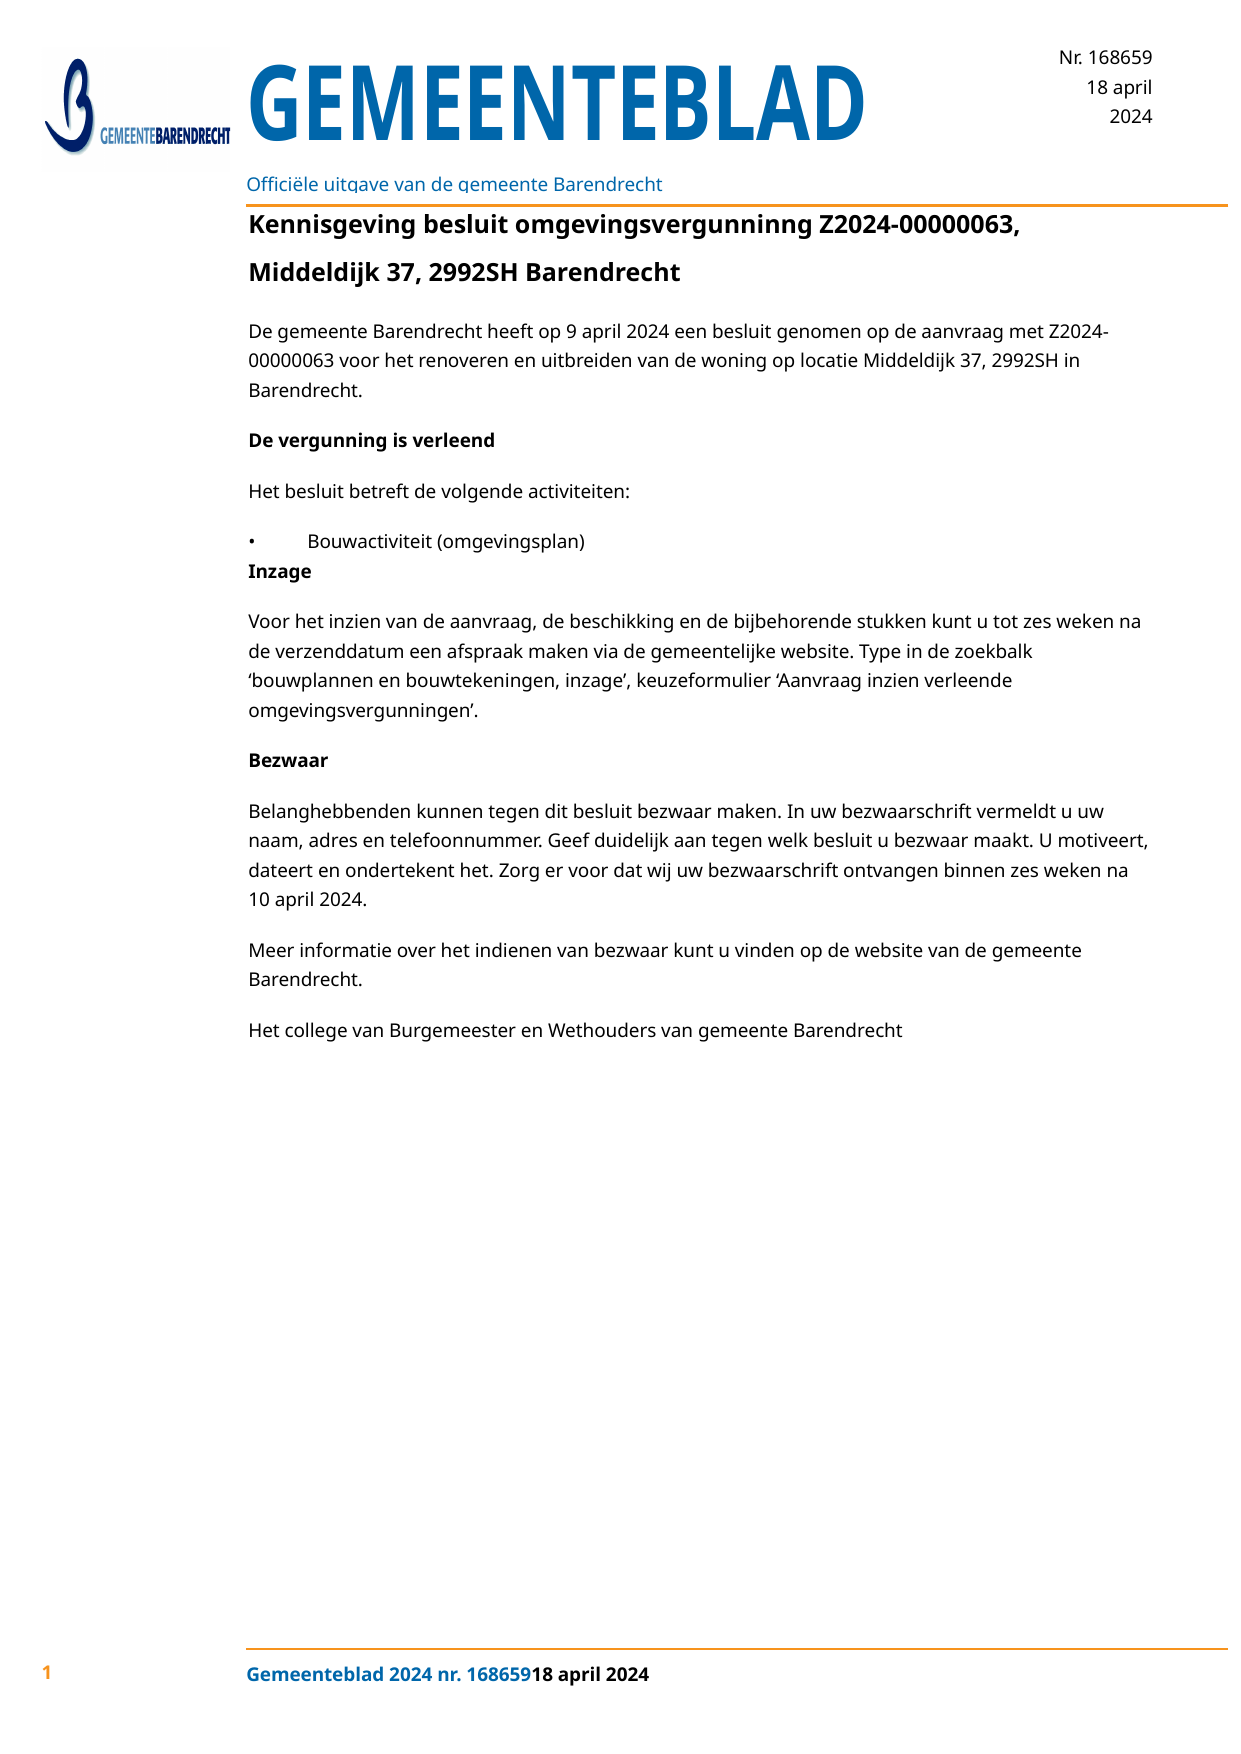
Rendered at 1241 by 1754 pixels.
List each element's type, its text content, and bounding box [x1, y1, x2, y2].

text Belanghebbenden kunnen tegen dit besluit bezwaar maken. In uw bezwaarschrift vermeldt u uw naam, adres en telefoonnummer. Geef duidelijk aan tegen welk besluit u bezwaar maakt. U motiveert, dateert en ondertekent het. Zorg er voor dat wij uw bezwaarschrift ontvangen binnen zes weken na 10 april 2024. [248, 798, 1152, 912]
picture [41, 47, 231, 172]
text Meer informatie over het indienen van bezwaar kunt u vinden op de website van de gemeente Barendrecht. [248, 937, 1152, 992]
text Bezwaar [248, 747, 1152, 773]
text De vergunning is verleend [248, 427, 1152, 453]
text Het college van Burgemeester en Wethouders van gemeente Barendrecht [248, 1017, 1152, 1043]
text Voor het inzien van de aanvraag, de beschikking en de bijbehorende stukken kunt u tot zes weken na de verzenddatum een afspraak maken via de gemeentelijke website. Type in de zoekbalk ‘bouwplannen en bouwtekeningen, inzage’, keuzeformulier ‘Aanvraag inzien verleende omgevingsvergunningen’. [248, 608, 1152, 723]
list Bouwactiviteit (omgevingsplan) [248, 528, 1152, 554]
text Het besluit betreft de volgende activiteiten: [248, 478, 1152, 504]
text De gemeente Barendrecht heeft op 9 april 2024 een besluit genomen op de aanvraag met Z2024-00000063 voor het renoveren en uitbreiden van de woning op locatie Middeldijk 37, 2992SH in Barendrecht. [248, 318, 1152, 403]
text Kennisgeving besluit omgevingsvergunninng Z2024-00000063, Middeldijk 37, 2992SH Barendrecht [248, 207, 1152, 288]
text Inzage [248, 558, 1152, 584]
